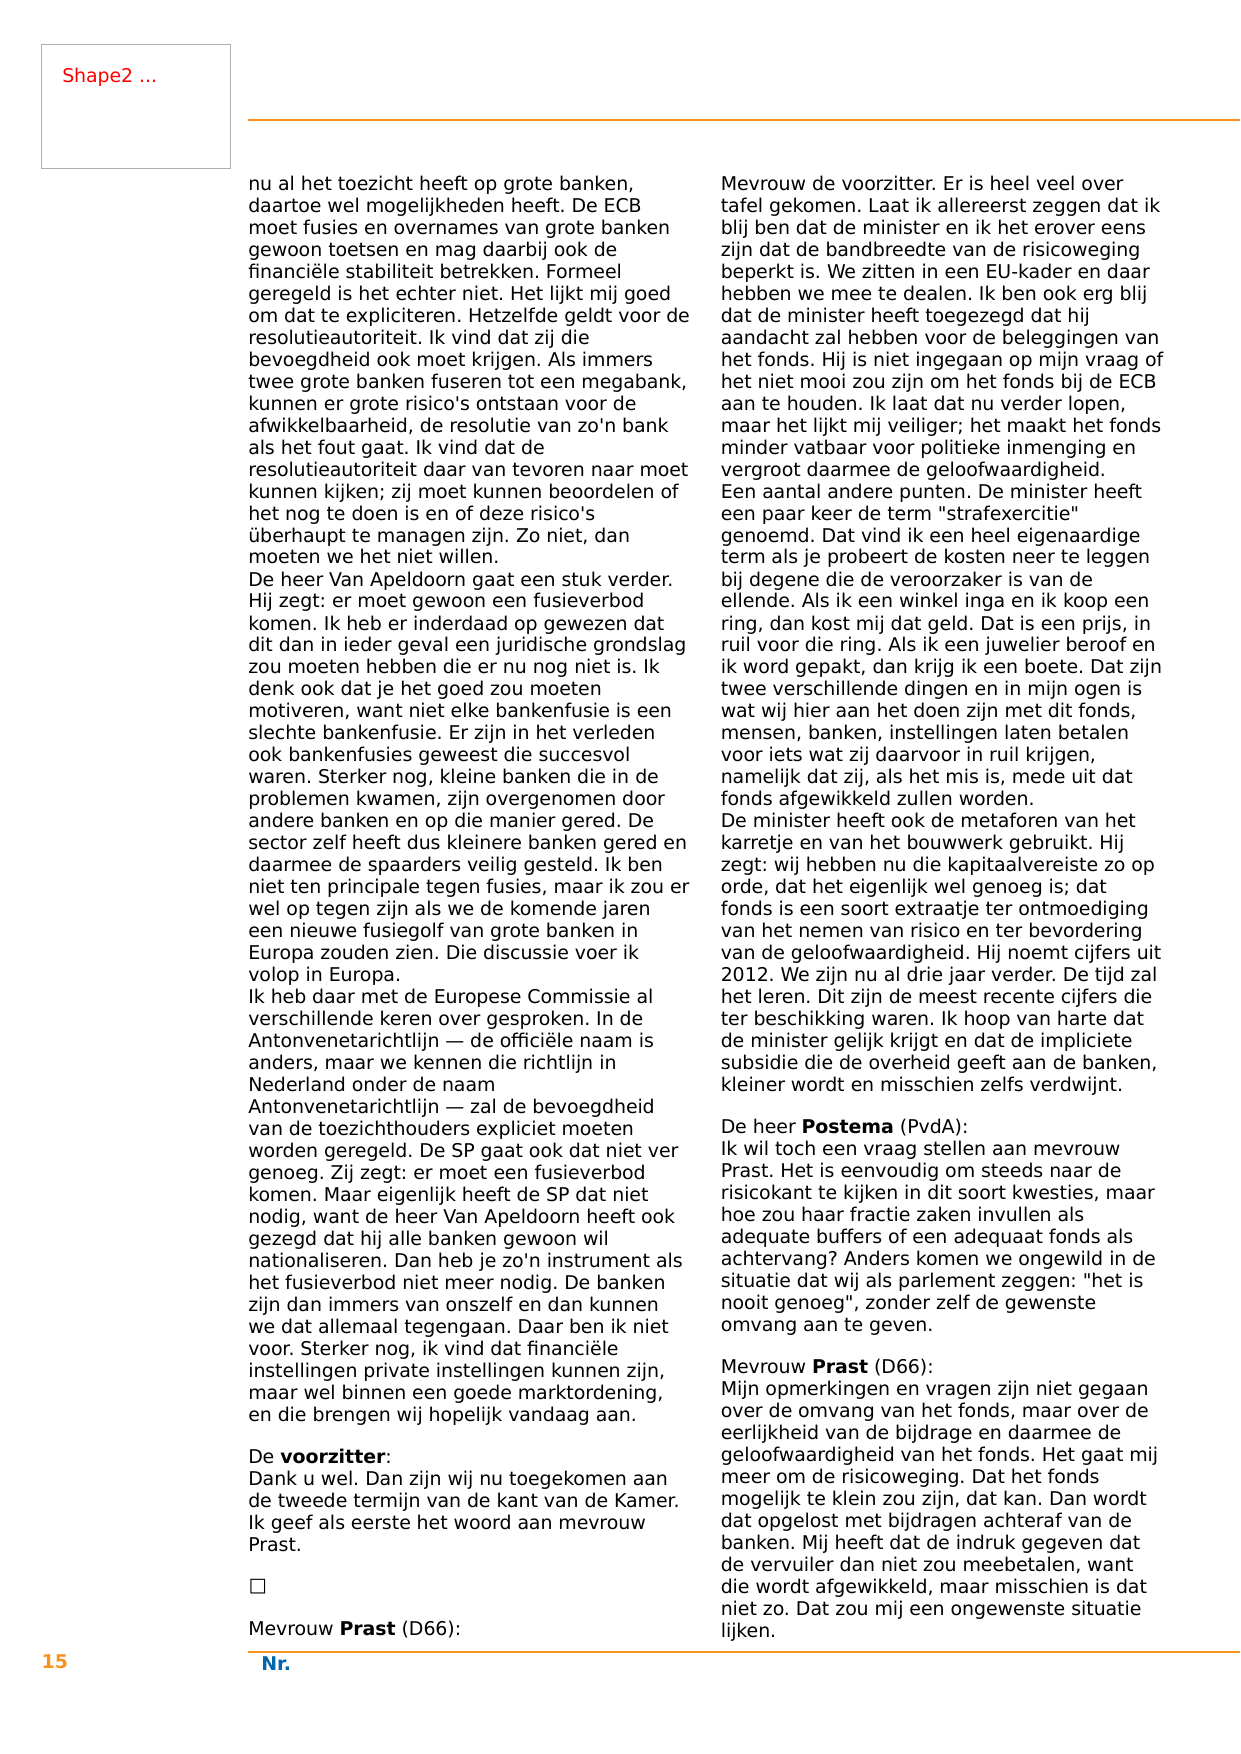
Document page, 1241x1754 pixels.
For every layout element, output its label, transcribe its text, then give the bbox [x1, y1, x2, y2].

text Een aantal andere punten. De minister heeft een paar keer de term "strafexercitie" genoemd. Dat vind ik een heel eigenaardige term als je probeert de kosten neer te leggen bij degene die de veroorzaker is van de ellende. Als ik een winkel inga en ik koop een ring, dan kost mij dat geld. Dat is een prijs, in ruil voor die ring. Als ik een juwelier beroof en ik word gepakt, dan krijg ik een boete. Dat zijn twee verschillende dingen en in mijn ogen is wat wij hier aan het doen zijn met dit fonds, mensen, banken, instellingen laten betalen voor iets wat zij daarvoor in ruil krijgen, namelijk dat zij, als het mis is, mede uit dat fonds afgewikkeld zullen worden. [721, 481, 1163, 810]
text Mijn opmerkingen en vragen zijn niet gegaan over de omvang van het fonds, maar over de eerlijkheid van de bijdrage en daarmee de geloofwaardigheid van het fonds. Het gaat mij meer om de risicoweging. Dat het fonds mogelijk te klein zou zijn, dat kan. Dan wordt dat opgelost met bijdragen achteraf van de banken. Mij heeft dat de indruk gegeven dat de vervuiler dan niet zou meebetalen, want die wordt afgewikkeld, maar misschien is dat niet zo. Dat zou mij een ongewenste situatie lijken. [721, 1378, 1163, 1641]
text nu al het toezicht heeft op grote banken, daartoe wel mogelijkheden heeft. De ECB moet fusies en overnames van grote banken gewoon toetsen en mag daarbij ook de financiële stabiliteit betrekken. Formeel geregeld is het echter niet. Het lijkt mij goed om dat te expliciteren. Hetzelfde geldt voor de resolutieautoriteit. Ik vind dat zij die bevoegdheid ook moet krijgen. Als immers twee grote banken fuseren tot een megabank, kunnen er grote risico's ontstaan voor de afwikkelbaarheid, de resolutie van zo'n bank als het fout gaat. Ik vind dat de resolutieautoriteit daar van tevoren naar moet kunnen kijken; zij moet kunnen beoordelen of het nog te doen is en of deze risico's überhaupt te managen zijn. Zo niet, dan moeten we het niet willen. [248, 173, 691, 568]
text Ik heb daar met de Europese Commissie al verschillende keren over gesproken. In de Antonvenetarichtlijn — de officiële naam is anders, maar we kennen die richtlijn in Nederland onder de naam Antonvenetarichtlijn — zal de bevoegdheid van de toezichthouders expliciet moeten worden geregeld. De SP gaat ook dat niet ver genoeg. Zij zegt: er moet een fusieverbod komen. Maar eigenlijk heeft de SP dat niet nodig, want de heer Van Apeldoorn heeft ook gezegd dat hij alle banken gewoon wil nationaliseren. Dan heb je zo'n instrument als het fusieverbod niet meer nodig. De banken zijn dan immers van onszelf en dan kunnen we dat allemaal tegengaan. Daar ben ik niet voor. Sterker nog, ik vind dat financiële instellingen private instellingen kunnen zijn, maar wel binnen een goede marktordening, en die brengen wij hopelijk vandaag aan. [248, 986, 691, 1426]
text De heer Van Apeldoorn gaat een stuk verder. Hij zegt: er moet gewoon een fusieverbod komen. Ik heb er inderdaad op gewezen dat dit dan in ieder geval een juridische grondslag zou moeten hebben die er nu nog niet is. Ik denk ook dat je het goed zou moeten motiveren, want niet elke bankenfusie is een slechte bankenfusie. Er zijn in het verleden ook bankenfusies geweest die succesvol waren. Sterker nog, kleine banken die in de problemen kwamen, zijn overgenomen door andere banken en op die manier gered. De sector zelf heeft dus kleinere banken gered en daarmee de spaarders veilig gesteld. Ik ben niet ten principale tegen fusies, maar ik zou er wel op tegen zijn als we de komende jaren een nieuwe fusiegolf van grote banken in Europa zouden zien. Die discussie voer ik volop in Europa. [248, 568, 691, 986]
text ⬜ [248, 1576, 691, 1597]
text Dank u wel. Dan zijn wij nu toegekomen aan de tweede termijn van de kant van de Kamer. Ik geef als eerste het woord aan mevrouw Prast. [248, 1468, 691, 1556]
text Mevrouw Prast (D66): [248, 1617, 691, 1639]
text Mevrouw Prast (D66): [721, 1356, 1163, 1378]
text De heer Postema (PvdA): [721, 1116, 1163, 1138]
text Mevrouw de voorzitter. Er is heel veel over tafel gekomen. Laat ik allereerst zeggen dat ik blij ben dat de minister en ik het erover eens zijn dat de bandbreedte van de risicoweging beperkt is. We zitten in een EU-kader en daar hebben we mee te dealen. Ik ben ook erg blij dat de minister heeft toegezegd dat hij aandacht zal hebben voor de beleggingen van het fonds. Hij is niet ingegaan op mijn vraag of het niet mooi zou zijn om het fonds bij de ECB aan te houden. Ik laat dat nu verder lopen, maar het lijkt mij veiliger; het maakt het fonds minder vatbaar voor politieke inmenging en vergroot daarmee de geloofwaardigheid. [721, 173, 1163, 481]
text De voorzitter: [248, 1446, 691, 1468]
text Ik wil toch een vraag stellen aan mevrouw Prast. Het is eenvoudig om steeds naar de risicokant te kijken in dit soort kwesties, maar hoe zou haar fractie zaken invullen als adequate buffers of een adequaat fonds als achtervang? Anders komen we ongewild in de situatie dat wij als parlement zeggen: "het is nooit genoeg", zonder zelf de gewenste omvang aan te geven. [721, 1138, 1163, 1336]
text De minister heeft ook de metaforen van het karretje en van het bouwwerk gebruikt. Hij zegt: wij hebben nu die kapitaalvereiste zo op orde, dat het eigenlijk wel genoeg is; dat fonds is een soort extraatje ter ontmoediging van het nemen van risico en ter bevordering van de geloofwaardigheid. Hij noemt cijfers uit 2012. We zijn nu al drie jaar verder. De tijd zal het leren. Dit zijn de meest recente cijfers die ter beschikking waren. Ik hoop van harte dat de minister gelijk krijgt en dat de impliciete subsidie die de overheid geeft aan de banken, kleiner wordt en misschien zelfs verdwijnt. [721, 810, 1163, 1096]
